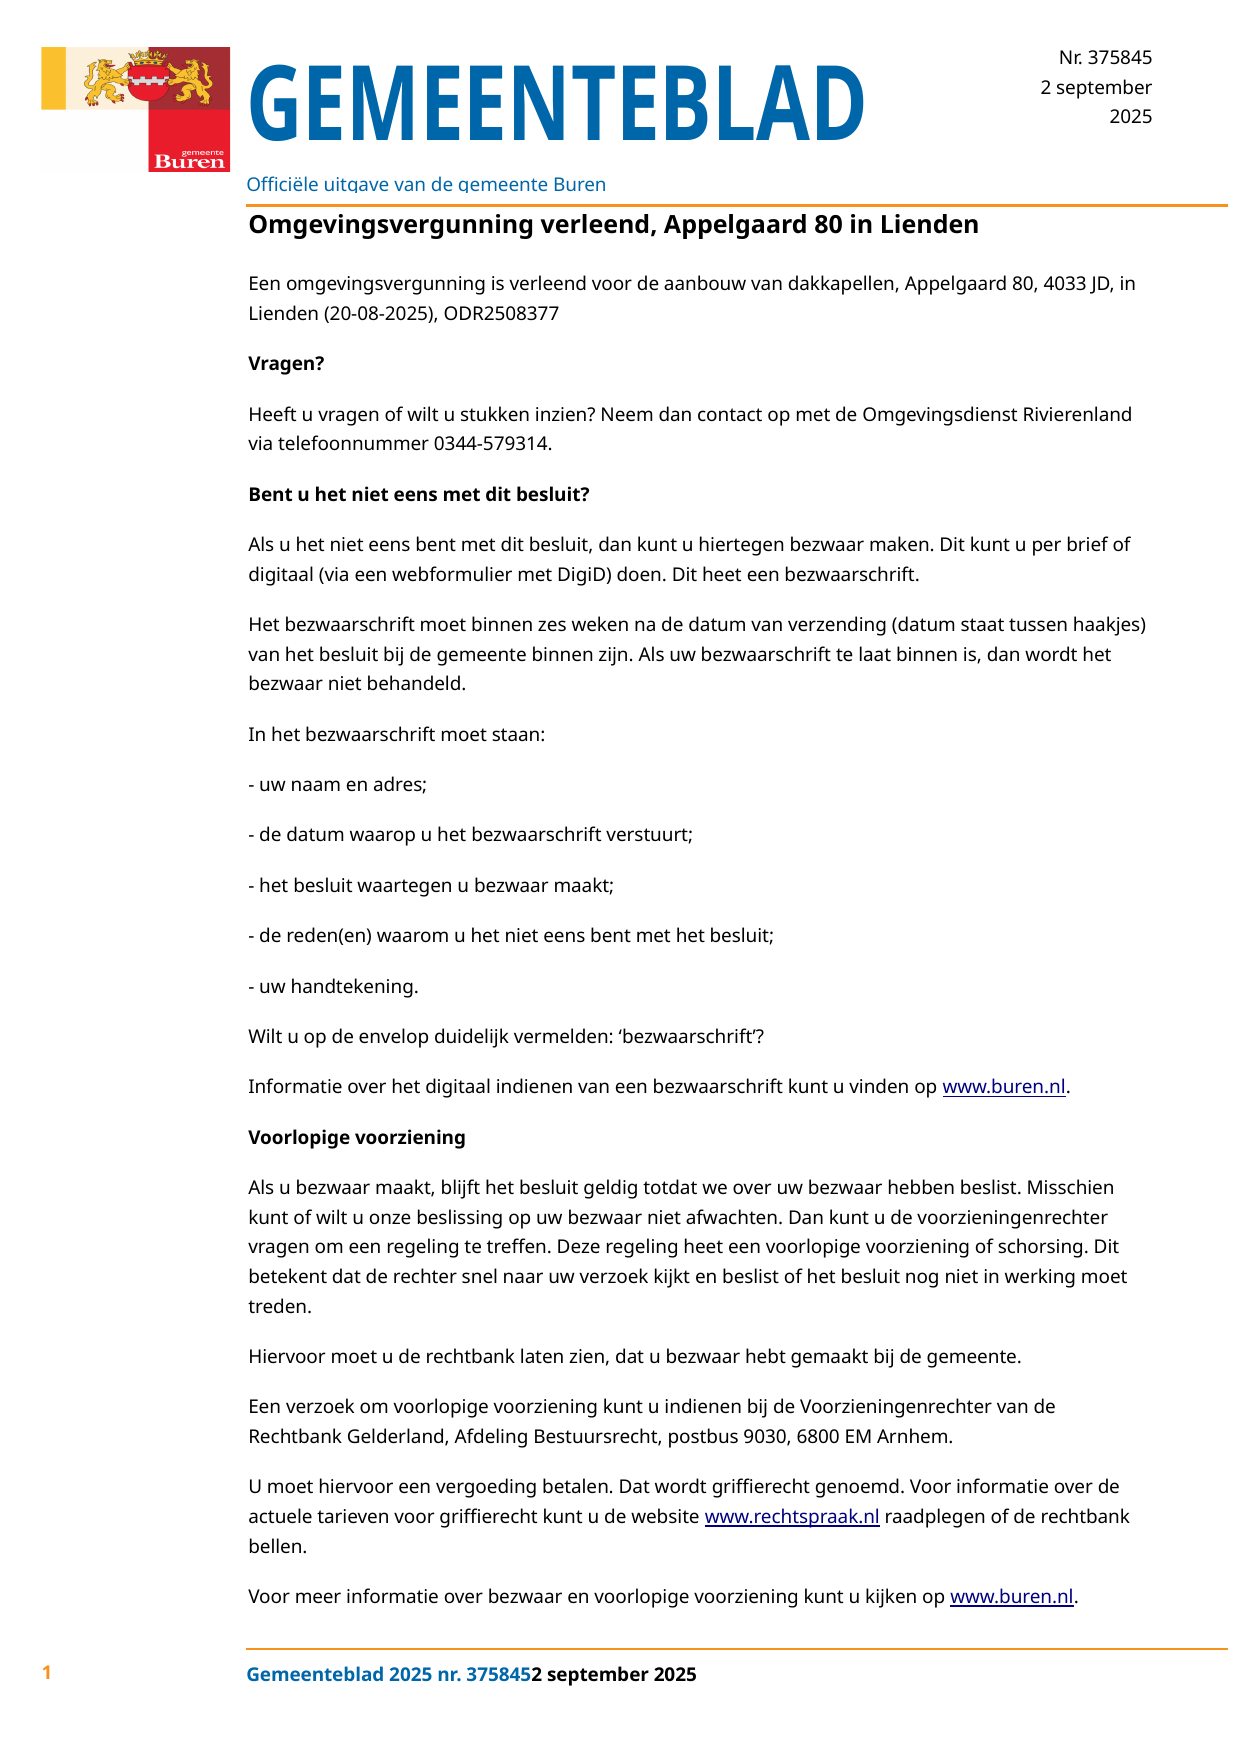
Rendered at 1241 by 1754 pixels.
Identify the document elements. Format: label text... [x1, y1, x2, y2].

text Vragen? [248, 350, 1152, 376]
text Heeft u vragen of wilt u stukken inzien? Neem dan contact op met de Omgevingsdienst Rivierenland via telefoonnummer 0344-579314. [248, 401, 1152, 456]
text - de datum waarop u het bezwaarschrift verstuurt; [248, 822, 1152, 847]
text Voor meer informatie over bezwaar en voorlopige voorziening kunt u kijken op www.buren.nl. [248, 1583, 1152, 1609]
text U moet hiervoor een vergoeding betalen. Dat wordt griffierecht genoemd. Voor informatie over de actuele tarieven voor griffierecht kunt u de website www.rechtspraak.nl raadplegen of de rechtbank bellen. [248, 1474, 1152, 1558]
text Informatie over het digitaal indienen van een bezwaarschrift kunt u vinden op www.buren.nl. [248, 1074, 1152, 1099]
text - het besluit waartegen u bezwaar maakt; [248, 872, 1152, 898]
text Een verzoek om voorlopige voorziening kunt u indienen bij de Voorzieningenrechter van de Rechtbank Gelderland, Afdeling Bestuursrecht, postbus 9030, 6800 EM Arnhem. [248, 1394, 1152, 1449]
text Het bezwaarschrift moet binnen zes weken na de datum van verzending (datum staat tussen haakjes) van het besluit bij de gemeente binnen zijn. Als uw bezwaarschrift te laat binnen is, dan wordt het bezwaar niet behandeld. [248, 611, 1152, 696]
text Wilt u op de envelop duidelijk vermelden: ‘bezwaarschrift’? [248, 1023, 1152, 1049]
text - de reden(en) waarom u het niet eens bent met het besluit; [248, 922, 1152, 948]
text In het bezwaarschrift moet staan: [248, 721, 1152, 746]
text - uw handtekening. [248, 973, 1152, 998]
text Bent u het niet eens met dit besluit? [248, 481, 1152, 506]
text Als u het niet eens bent met dit besluit, dan kunt u hiertegen bezwaar maken. Dit kunt u per brief of digitaal (via een webformulier met DigiD) doen. Dit heet een bezwaarschrift. [248, 531, 1152, 586]
text Omgevingsvergunning verleend, Appelgaard 80 in Lienden [248, 207, 1152, 241]
text Hiervoor moet u de rechtbank laten zien, dat u bezwaar hebt gemaakt bij de gemeente. [248, 1343, 1152, 1369]
picture [41, 47, 231, 172]
text Een omgevingsvergunning is verleend voor de aanbouw van dakkapellen, Appelgaard 80, 4033 JD, in Lienden (20-08-2025), ODR2508377 [248, 270, 1152, 326]
text Voorlopige voorziening [248, 1124, 1152, 1150]
text - uw naam en adres; [248, 771, 1152, 797]
text Als u bezwaar maakt, blijft het besluit geldig totdat we over uw bezwaar hebben beslist. Misschien kunt of wilt u onze beslissing op uw bezwaar niet afwachten. Dan kunt u de voorzieningenrechter vragen om een regeling te treffen. Deze regeling heet een voorlopige voorziening of schorsing. Dit betekent dat de rechter snel naar uw verzoek kijkt en beslist of het besluit nog niet in werking moet treden. [248, 1174, 1152, 1318]
